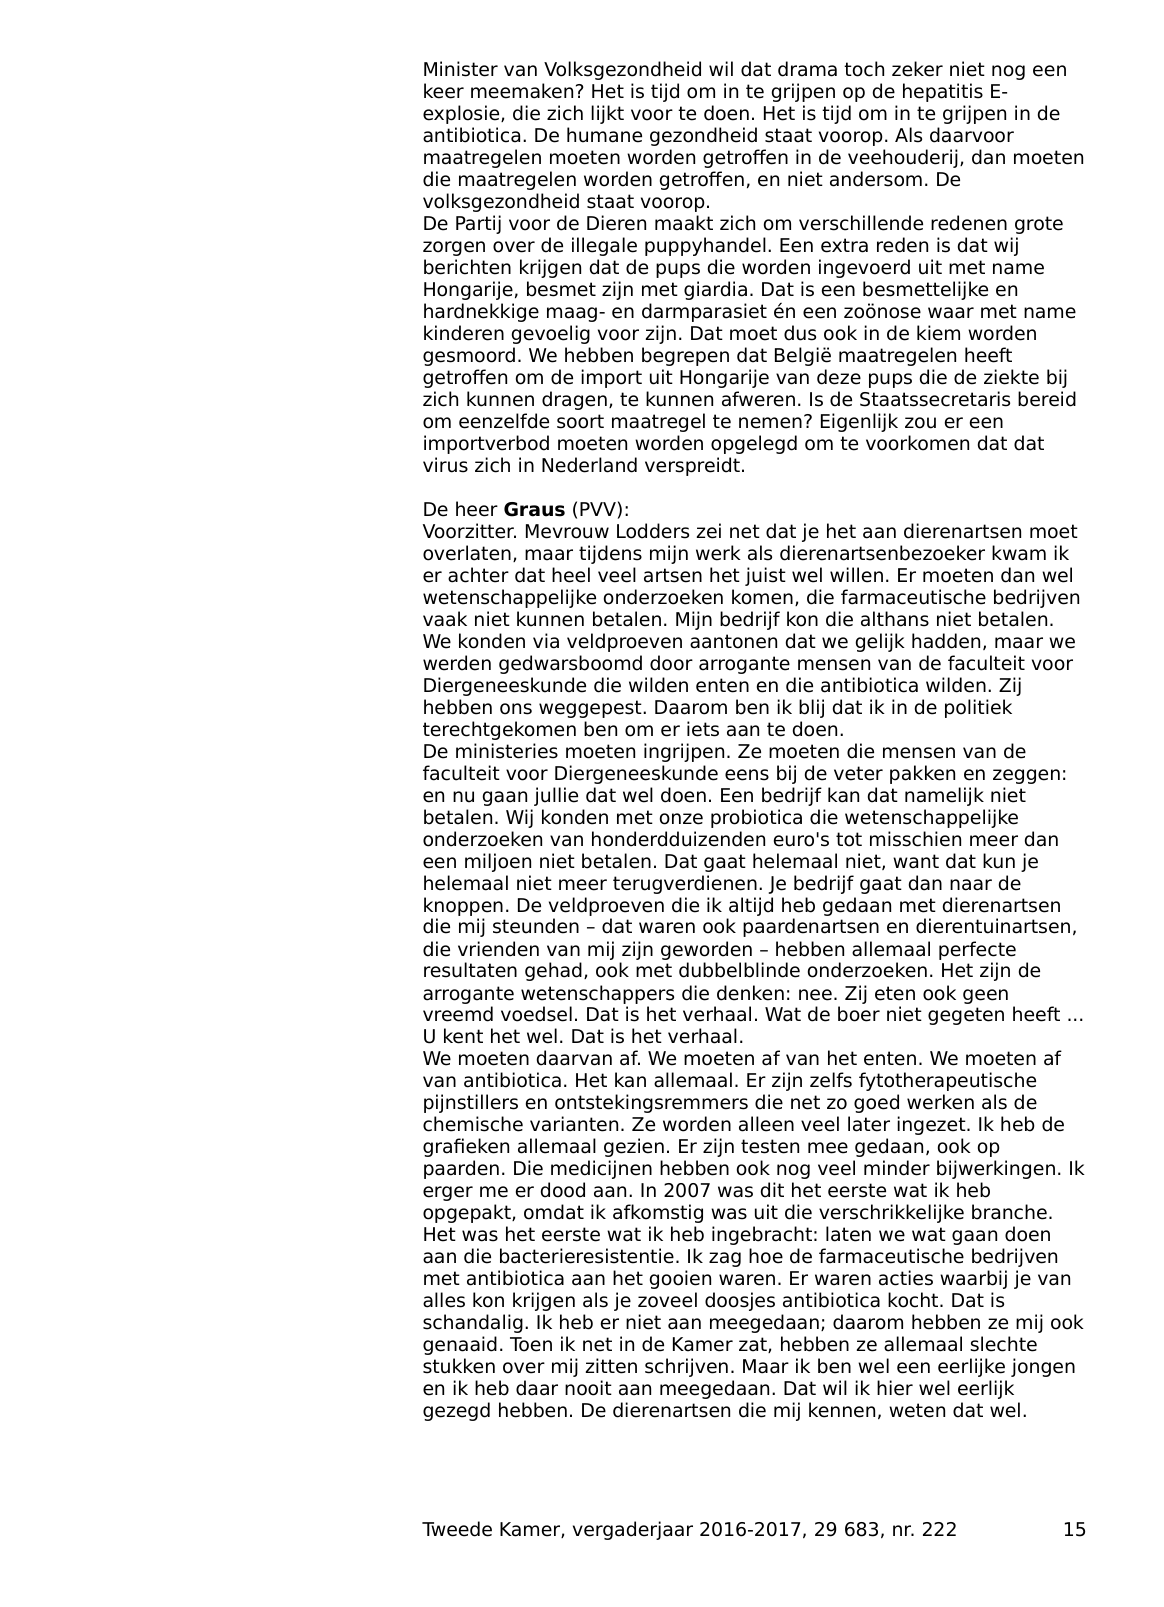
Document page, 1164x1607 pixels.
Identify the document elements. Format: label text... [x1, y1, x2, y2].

text De heer Graus (PVV): [422, 499, 1087, 521]
text De Partij voor de Dieren maakt zich om verschillende redenen grote zorgen over de illegale puppyhandel. Een extra reden is dat wij berichten krijgen dat de pups die worden ingevoerd uit met name Hongarije, besmet zijn met giardia. Dat is een besmettelijke en hardnekkige maag- en darmparasiet én een zoönose waar met name kinderen gevoelig voor zijn. Dat moet dus ook in de kiem worden gesmoord. We hebben begrepen dat België maatregelen heeft getroffen om de import uit Hongarije van deze pups die de ziekte bij zich kunnen dragen, te kunnen afweren. Is de Staatssecretaris bereid om eenzelfde soort maatregel te nemen? Eigenlijk zou er een importverbod moeten worden opgelegd om te voorkomen dat dat virus zich in Nederland verspreidt. [422, 213, 1087, 477]
text Voorzitter. Mevrouw Lodders zei net dat je het aan dierenartsen moet overlaten, maar tijdens mijn werk als dierenartsenbezoeker kwam ik er achter dat heel veel artsen het juist wel willen. Er moeten dan wel wetenschappelijke onderzoeken komen, die farmaceutische bedrijven vaak niet kunnen betalen. Mijn bedrijf kon die althans niet betalen. We konden via veldproeven aantonen dat we gelijk hadden, maar we werden gedwarsboomd door arrogante mensen van de faculteit voor Diergeneeskunde die wilden enten en die antibiotica wilden. Zij hebben ons weggepest. Daarom ben ik blij dat ik in de politiek terechtgekomen ben om er iets aan te doen. [422, 521, 1087, 741]
text De ministeries moeten ingrijpen. Ze moeten die mensen van de faculteit voor Diergeneeskunde eens bij de veter pakken en zeggen: en nu gaan jullie dat wel doen. Een bedrijf kan dat namelijk niet betalen. Wij konden met onze probiotica die wetenschappelijke onderzoeken van honderdduizenden euro's tot misschien meer dan een miljoen niet betalen. Dat gaat helemaal niet, want dat kun je helemaal niet meer terugverdienen. Je bedrijf gaat dan naar de knoppen. De veldproeven die ik altijd heb gedaan met dierenartsen die mij steunden – dat waren ook paardenartsen en dierentuinartsen, die vrienden van mij zijn geworden – hebben allemaal perfecte resultaten gehad, ook met dubbelblinde onderzoeken. Het zijn de arrogante wetenschappers die denken: nee. Zij eten ook geen vreemd voedsel. Dat is het verhaal. Wat de boer niet gegeten heeft ... U kent het wel. Dat is het verhaal. [422, 741, 1087, 1048]
text Minister van Volksgezondheid wil dat drama toch zeker niet nog een keer meemaken? Het is tijd om in te grijpen op de hepatitis E-explosie, die zich lijkt voor te doen. Het is tijd om in te grijpen in de antibiotica. De humane gezondheid staat voorop. Als daarvoor maatregelen moeten worden getroffen in de veehouderij, dan moeten die maatregelen worden getroffen, en niet andersom. De volksgezondheid staat voorop. [422, 59, 1087, 213]
text We moeten daarvan af. We moeten af van het enten. We moeten af van antibiotica. Het kan allemaal. Er zijn zelfs fytotherapeutische pijnstillers en ontstekingsremmers die net zo goed werken als de chemische varianten. Ze worden alleen veel later ingezet. Ik heb de grafieken allemaal gezien. Er zijn testen mee gedaan, ook op paarden. Die medicijnen hebben ook nog veel minder bijwerkingen. Ik erger me er dood aan. In 2007 was dit het eerste wat ik heb opgepakt, omdat ik afkomstig was uit die verschrikkelijke branche. Het was het eerste wat ik heb ingebracht: laten we wat gaan doen aan die bacterieresistentie. Ik zag hoe de farmaceutische bedrijven met antibiotica aan het gooien waren. Er waren acties waarbij je van alles kon krijgen als je zoveel doosjes antibiotica kocht. Dat is schandalig. Ik heb er niet aan meegedaan; daarom hebben ze mij ook genaaid. Toen ik net in de Kamer zat, hebben ze allemaal slechte stukken over mij zitten schrijven. Maar ik ben wel een eerlijke jongen en ik heb daar nooit aan meegedaan. Dat wil ik hier wel eerlijk gezegd hebben. De dierenartsen die mij kennen, weten dat wel. [422, 1048, 1087, 1422]
